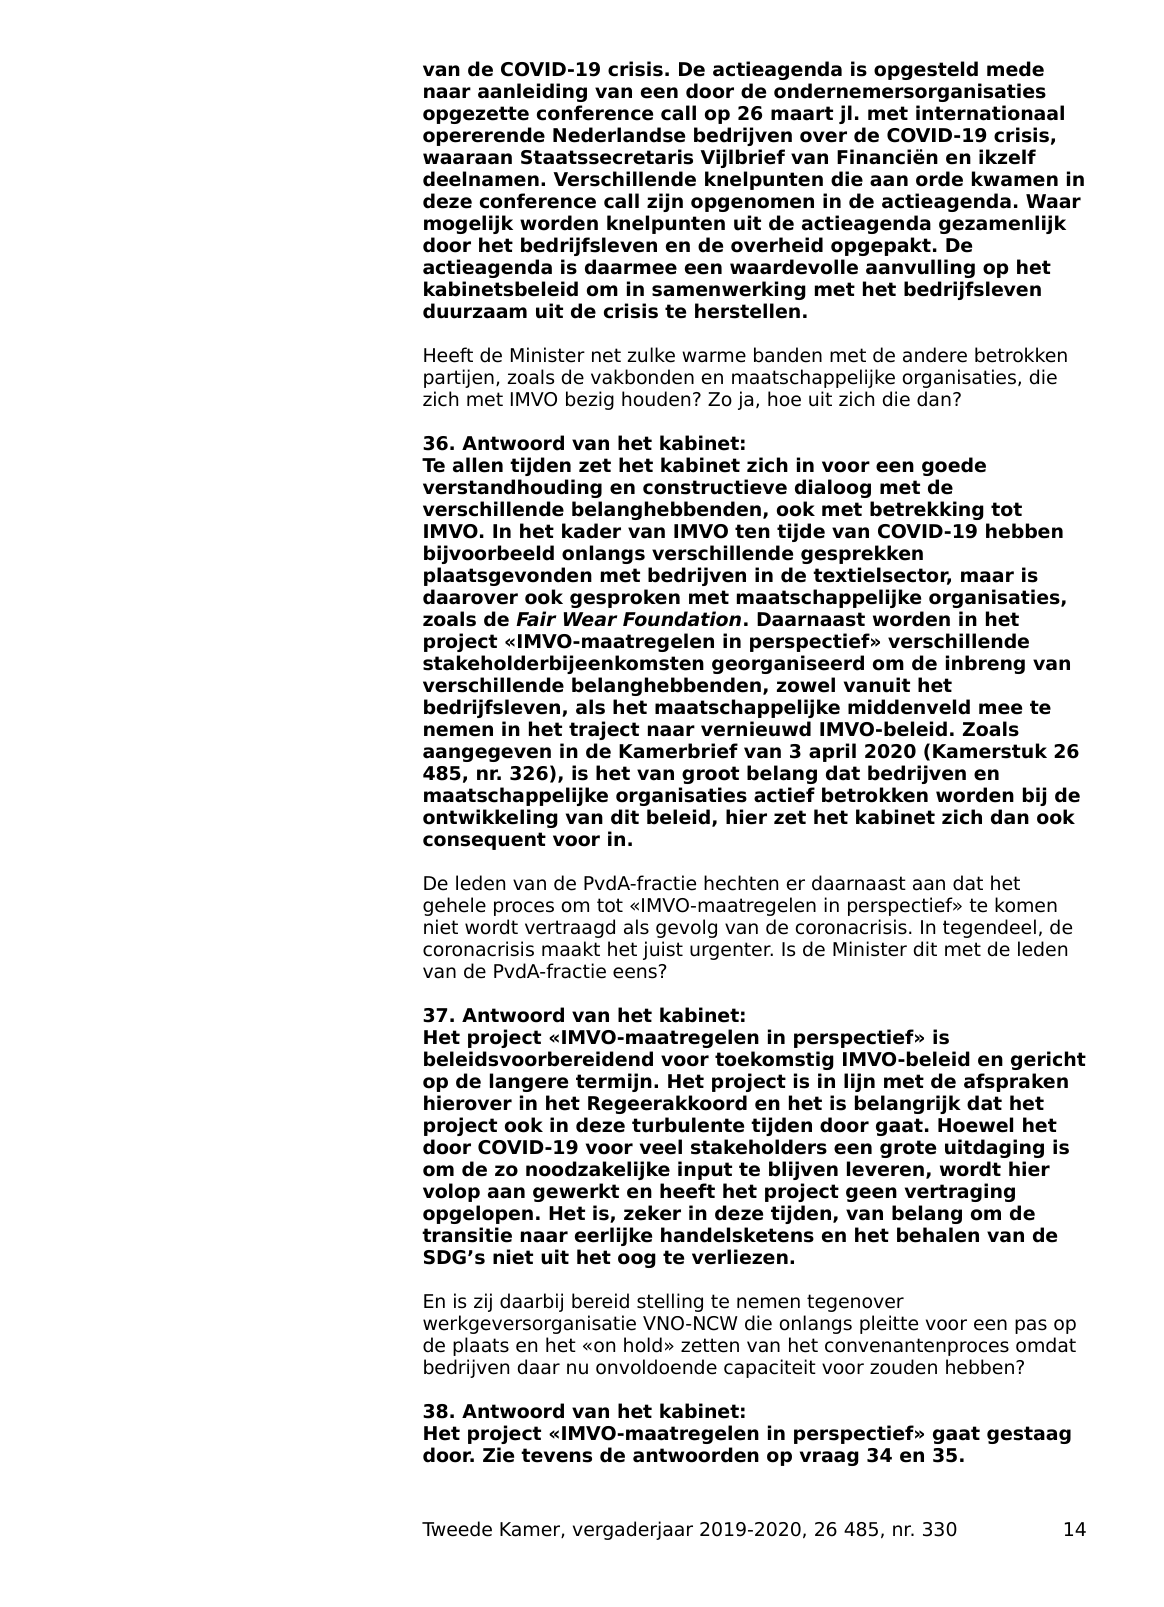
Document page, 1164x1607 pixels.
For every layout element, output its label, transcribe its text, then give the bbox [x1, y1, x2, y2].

text 38. Antwoord van het kabinet: [422, 1401, 1087, 1423]
text van de COVID-19 crisis. De actieagenda is opgesteld mede naar aanleiding van een door de ondernemersorganisaties opgezette conference call op 26 maart jl. met internationaal opererende Nederlandse bedrijven over de COVID-19 crisis, waaraan Staatssecretaris Vijlbrief van Financiën en ikzelf deelnamen. Verschillende knelpunten die aan orde kwamen in deze conference call zijn opgenomen in de actieagenda. Waar mogelijk worden knelpunten uit de actieagenda gezamenlijk door het bedrijfsleven en de overheid opgepakt. De actieagenda is daarmee een waardevolle aanvulling op het kabinetsbeleid om in samenwerking met het bedrijfsleven duurzaam uit de crisis te herstellen. [422, 59, 1087, 323]
text Heeft de Minister net zulke warme banden met de andere betrokken partijen, zoals de vakbonden en maatschappelijke organisaties, die zich met IMVO bezig houden? Zo ja, hoe uit zich die dan? [422, 345, 1087, 411]
text De leden van de PvdA-fractie hechten er daarnaast aan dat het gehele proces om tot «IMVO-maatregelen in perspectief» te komen niet wordt vertraagd als gevolg van de coronacrisis. In tegendeel, de coronacrisis maakt het juist urgenter. Is de Minister dit met de leden van de PvdA-fractie eens? [422, 873, 1087, 983]
text Te allen tijden zet het kabinet zich in voor een goede verstandhouding en constructieve dialoog met de verschillende belanghebbenden, ook met betrekking tot IMVO. In het kader van IMVO ten tijde van COVID-19 hebben bijvoorbeeld onlangs verschillende gesprekken plaatsgevonden met bedrijven in de textielsector, maar is daarover ook gesproken met maatschappelijke organisaties, zoals de Fair Wear Foundation. Daarnaast worden in het project «IMVO-maatregelen in perspectief» verschillende stakeholderbijeenkomsten georganiseerd om de inbreng van verschillende belanghebbenden, zowel vanuit het bedrijfsleven, als het maatschappelijke middenveld mee te nemen in het traject naar vernieuwd IMVO-beleid. Zoals aangegeven in de Kamerbrief van 3 april 2020 (Kamerstuk 26 485, nr. 326), is het van groot belang dat bedrijven en maatschappelijke organisaties actief betrokken worden bij de ontwikkeling van dit beleid, hier zet het kabinet zich dan ook consequent voor in. [422, 455, 1087, 851]
text En is zij daarbij bereid stelling te nemen tegenover werkgeversorganisatie VNO-NCW die onlangs pleitte voor een pas op de plaats en het «on hold» zetten van het convenantenproces omdat bedrijven daar nu onvoldoende capaciteit voor zouden hebben? [422, 1291, 1087, 1379]
text 36. Antwoord van het kabinet: [422, 433, 1087, 455]
text Het project «IMVO-maatregelen in perspectief» is beleidsvoorbereidend voor toekomstig IMVO-beleid en gericht op de langere termijn. Het project is in lijn met de afspraken hierover in het Regeerakkoord en het is belangrijk dat het project ook in deze turbulente tijden door gaat. Hoewel het door COVID-19 voor veel stakeholders een grote uitdaging is om de zo noodzakelijke input te blijven leveren, wordt hier volop aan gewerkt en heeft het project geen vertraging opgelopen. Het is, zeker in deze tijden, van belang om de transitie naar eerlijke handelsketens en het behalen van de SDG’s niet uit het oog te verliezen. [422, 1027, 1087, 1269]
text Het project «IMVO-maatregelen in perspectief» gaat gestaag door. Zie tevens de antwoorden op vraag 34 en 35. [422, 1423, 1087, 1467]
text 37. Antwoord van het kabinet: [422, 1005, 1087, 1027]
